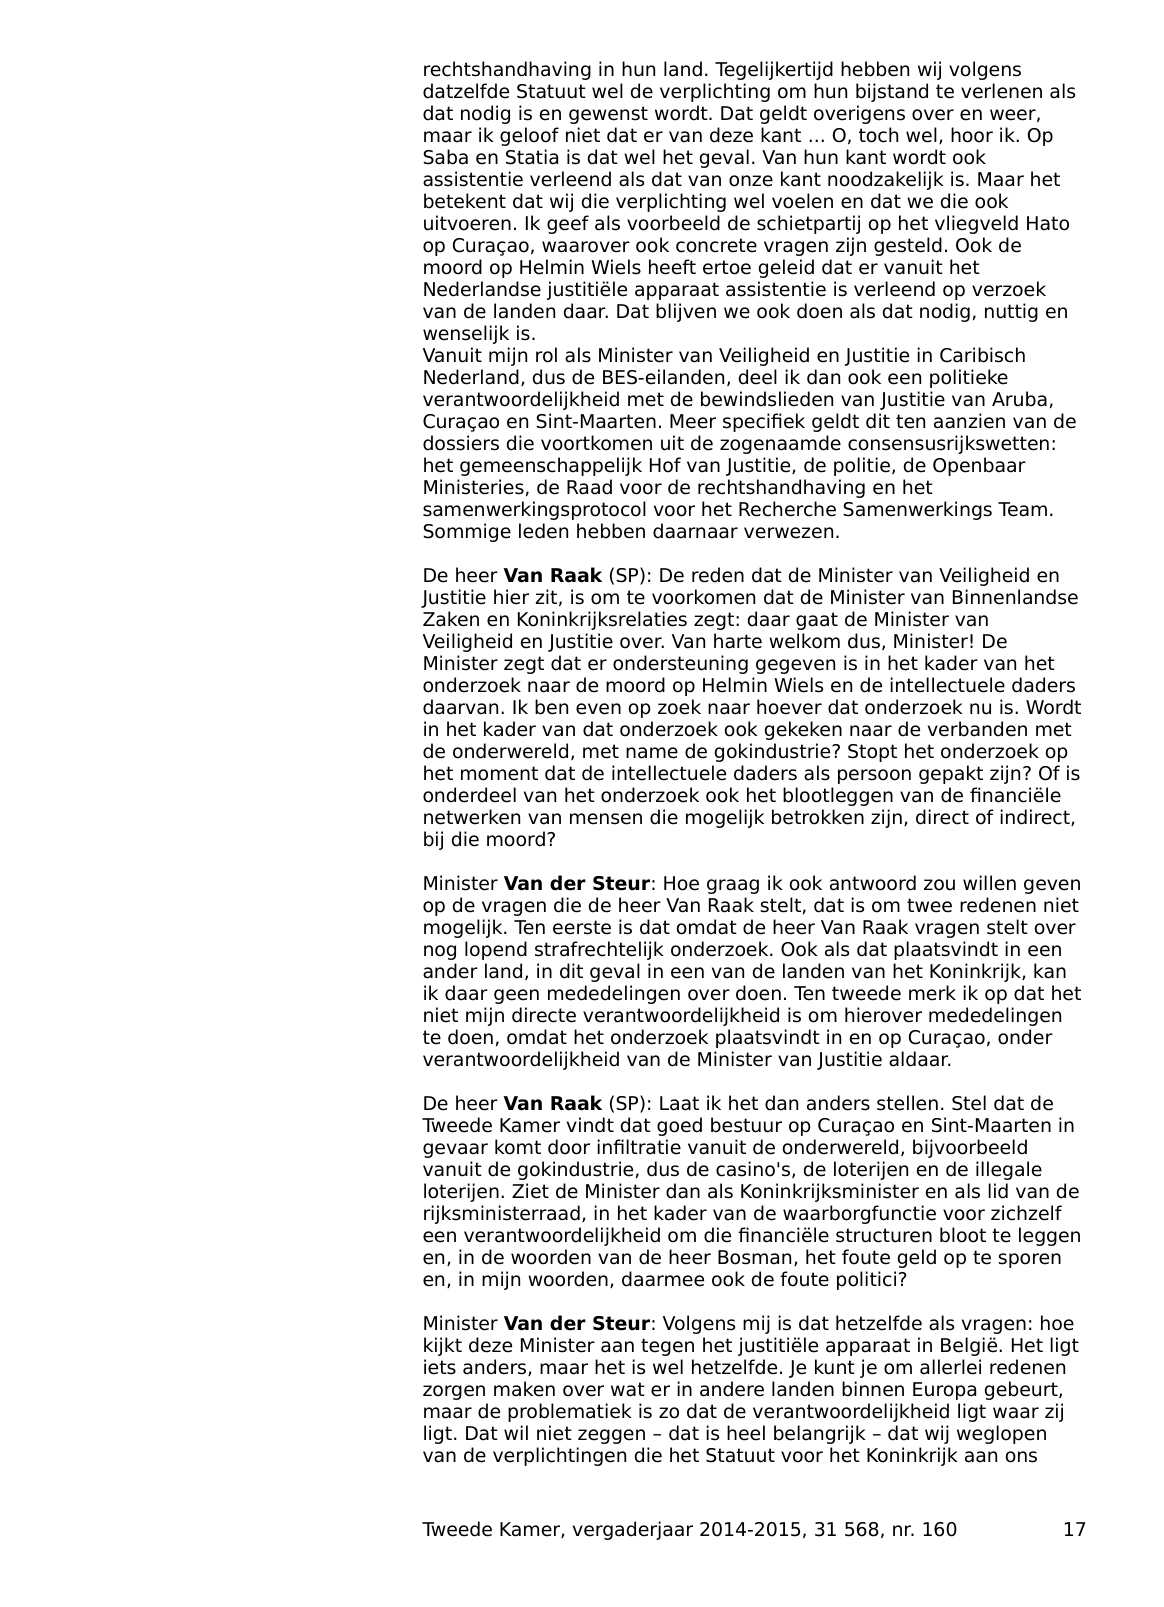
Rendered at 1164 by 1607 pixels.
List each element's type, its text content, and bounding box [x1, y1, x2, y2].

text De heer Van Raak (SP): Laat ik het dan anders stellen. Stel dat de Tweede Kamer vindt dat goed bestuur op Curaçao en Sint-Maarten in gevaar komt door infiltratie vanuit de onderwereld, bijvoorbeeld vanuit de gokindustrie, dus de casino's, de loterijen en de illegale loterijen. Ziet de Minister dan als Koninkrijksminister en als lid van de rijksministerraad, in het kader van de waarborgfunctie voor zichzelf een verantwoordelijkheid om die financiële structuren bloot te leggen en, in de woorden van de heer Bosman, het foute geld op te sporen en, in mijn woorden, daarmee ook de foute politici? [422, 1093, 1087, 1291]
text Minister Van der Steur: Hoe graag ik ook antwoord zou willen geven op de vragen die de heer Van Raak stelt, dat is om twee redenen niet mogelijk. Ten eerste is dat omdat de heer Van Raak vragen stelt over nog lopend strafrechtelijk onderzoek. Ook als dat plaatsvindt in een ander land, in dit geval in een van de landen van het Koninkrijk, kan ik daar geen mededelingen over doen. Ten tweede merk ik op dat het niet mijn directe verantwoordelijkheid is om hierover mededelingen te doen, omdat het onderzoek plaatsvindt in en op Curaçao, onder verantwoordelijkheid van de Minister van Justitie aldaar. [422, 873, 1087, 1071]
text Vanuit mijn rol als Minister van Veiligheid en Justitie in Caribisch Nederland, dus de BES-eilanden, deel ik dan ook een politieke verantwoordelijkheid met de bewindslieden van Justitie van Aruba, Curaçao en Sint-Maarten. Meer specifiek geldt dit ten aanzien van de dossiers die voortkomen uit de zogenaamde consensusrijkswetten: het gemeenschappelijk Hof van Justitie, de politie, de Openbaar Ministeries, de Raad voor de rechtshandhaving en het samenwerkingsprotocol voor het Recherche Samenwerkings Team. Sommige leden hebben daarnaar verwezen. [422, 345, 1087, 543]
text rechtshandhaving in hun land. Tegelijkertijd hebben wij volgens datzelfde Statuut wel de verplichting om hun bijstand te verlenen als dat nodig is en gewenst wordt. Dat geldt overigens over en weer, maar ik geloof niet dat er van deze kant ... O, toch wel, hoor ik. Op Saba en Statia is dat wel het geval. Van hun kant wordt ook assistentie verleend als dat van onze kant noodzakelijk is. Maar het betekent dat wij die verplichting wel voelen en dat we die ook uitvoeren. Ik geef als voorbeeld de schietpartij op het vliegveld Hato op Curaçao, waarover ook concrete vragen zijn gesteld. Ook de moord op Helmin Wiels heeft ertoe geleid dat er vanuit het Nederlandse justitiële apparaat assistentie is verleend op verzoek van de landen daar. Dat blijven we ook doen als dat nodig, nuttig en wenselijk is. [422, 59, 1087, 345]
text Minister Van der Steur: Volgens mij is dat hetzelfde als vragen: hoe kijkt deze Minister aan tegen het justitiële apparaat in België. Het ligt iets anders, maar het is wel hetzelfde. Je kunt je om allerlei redenen zorgen maken over wat er in andere landen binnen Europa gebeurt, maar de problematiek is zo dat de verantwoordelijkheid ligt waar zij ligt. Dat wil niet zeggen – dat is heel belangrijk – dat wij weglopen van de verplichtingen die het Statuut voor het Koninkrijk aan ons [422, 1313, 1087, 1467]
text De heer Van Raak (SP): De reden dat de Minister van Veiligheid en Justitie hier zit, is om te voorkomen dat de Minister van Binnenlandse Zaken en Koninkrijksrelaties zegt: daar gaat de Minister van Veiligheid en Justitie over. Van harte welkom dus, Minister! De Minister zegt dat er ondersteuning gegeven is in het kader van het onderzoek naar de moord op Helmin Wiels en de intellectuele daders daarvan. Ik ben even op zoek naar hoever dat onderzoek nu is. Wordt in het kader van dat onderzoek ook gekeken naar de verbanden met de onderwereld, met name de gokindustrie? Stopt het onderzoek op het moment dat de intellectuele daders als persoon gepakt zijn? Of is onderdeel van het onderzoek ook het blootleggen van de financiële netwerken van mensen die mogelijk betrokken zijn, direct of indirect, bij die moord? [422, 565, 1087, 851]
